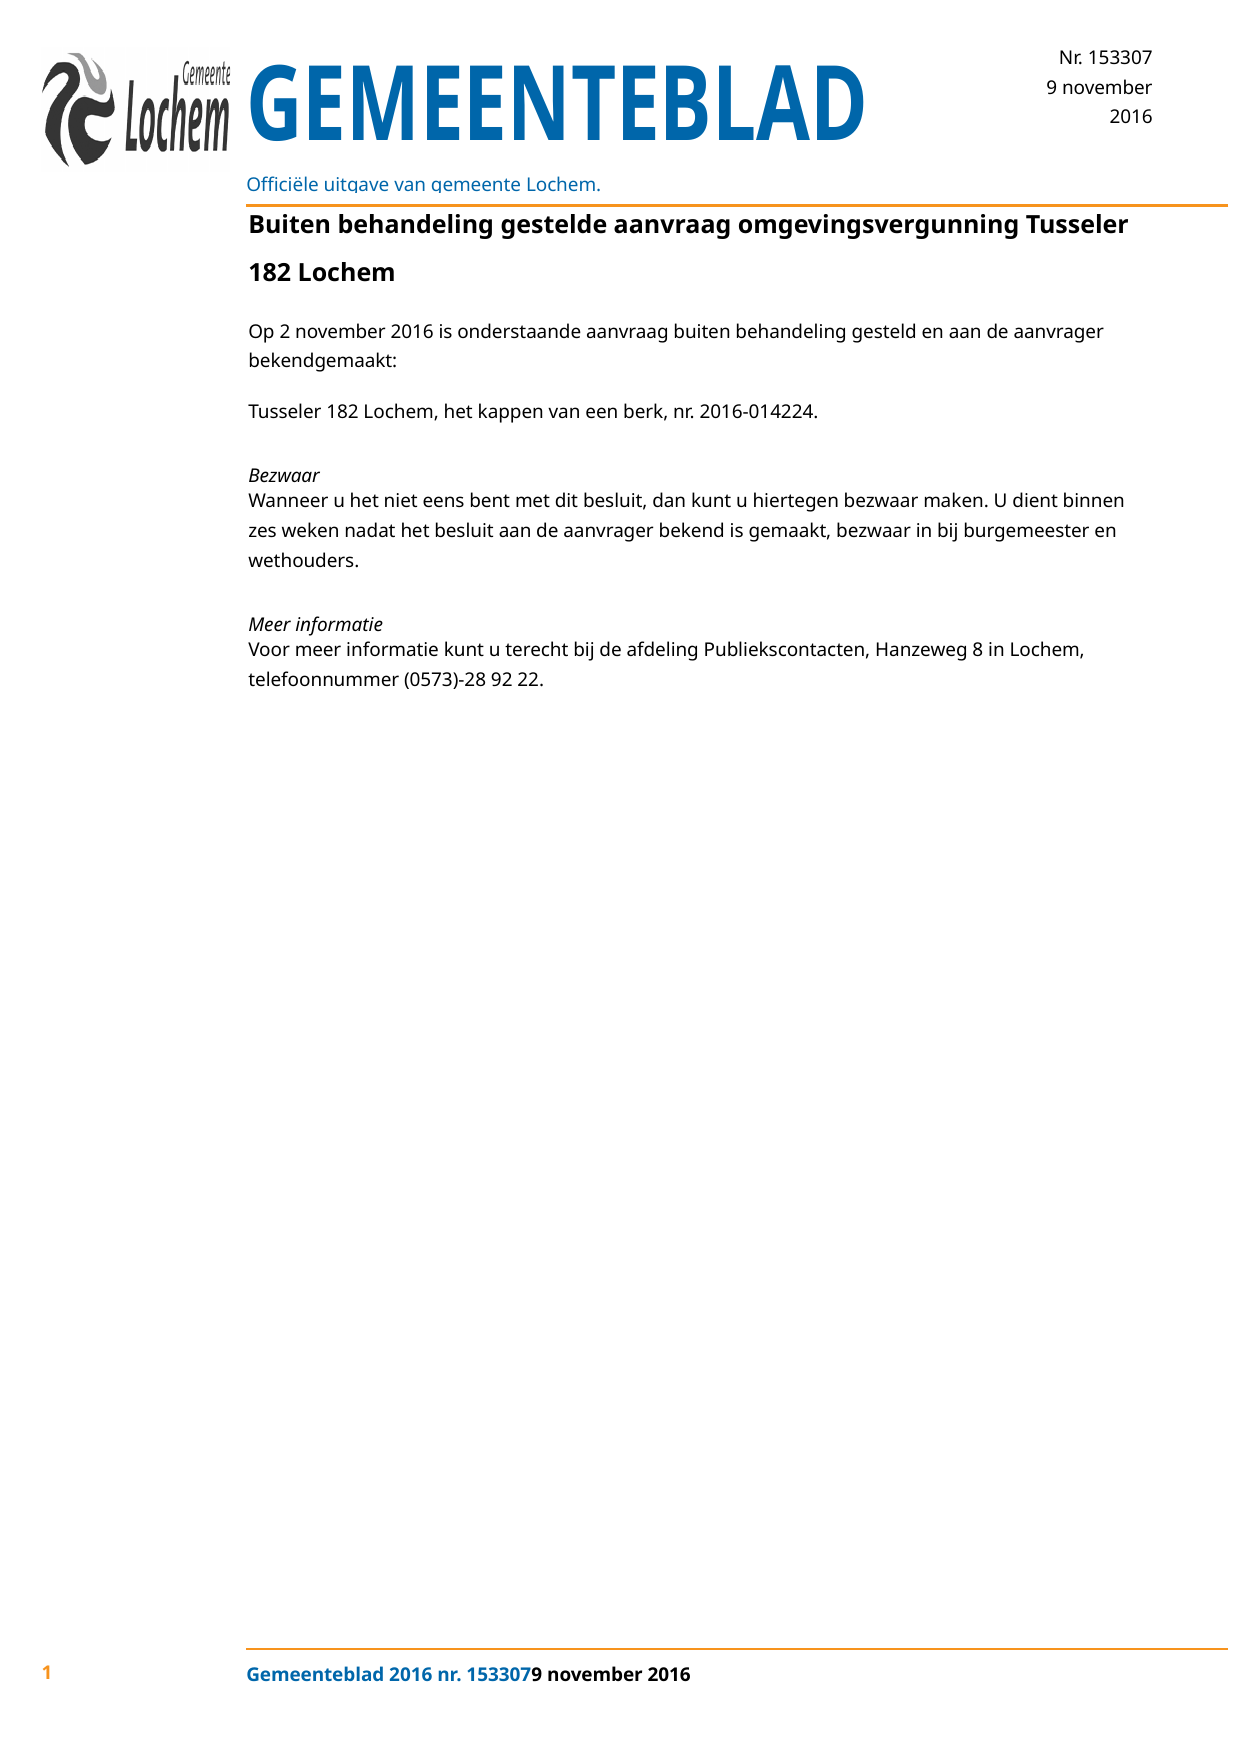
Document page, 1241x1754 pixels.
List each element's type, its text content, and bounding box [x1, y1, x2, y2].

picture [41, 47, 231, 172]
text Buiten behandeling gestelde aanvraag omgevingsvergunning Tusseler 182 Lochem [248, 207, 1152, 288]
text Meer informatie [248, 611, 1152, 636]
text Voor meer informatie kunt u terecht bij de afdeling Publiekscontacten, Hanzeweg 8 in Lochem, telefoonnummer (0573)-28 92 22. [248, 636, 1152, 692]
text Bezwaar [248, 462, 1152, 488]
text Op 2 november 2016 is onderstaande aanvraag buiten behandeling gesteld en aan de aanvrager bekendgemaakt: [248, 318, 1152, 373]
text Wanneer u het niet eens bent met dit besluit, dan kunt u hiertegen bezwaar maken. U dient binnen zes weken nadat het besluit aan de aanvrager bekend is gemaakt, bezwaar in bij burgemeester en wethouders. [248, 488, 1152, 572]
text Tusseler 182 Lochem, het kappen van een berk, nr. 2016-014224. [248, 398, 1152, 424]
